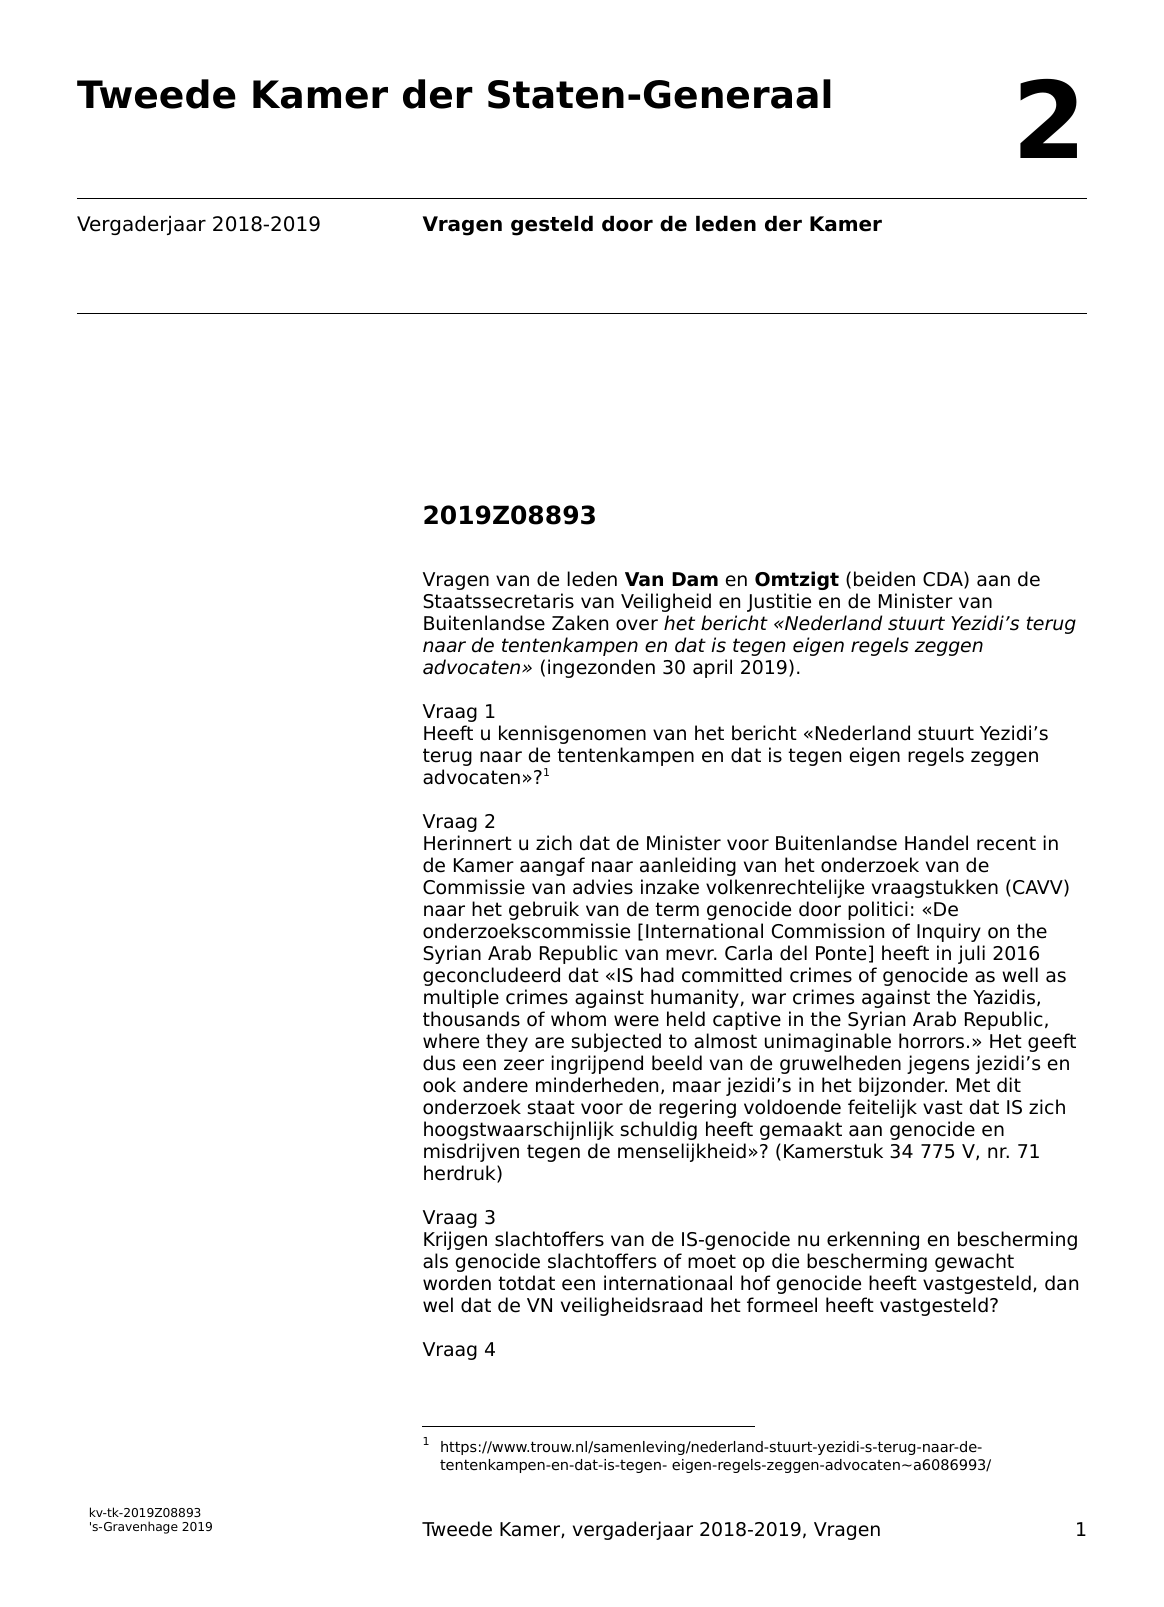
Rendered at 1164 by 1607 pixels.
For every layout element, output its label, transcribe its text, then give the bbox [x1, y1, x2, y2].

table_header Tweede Kamer der Staten-Generaal [77, 59, 886, 198]
text Vraag 1 [422, 701, 1087, 723]
text Krijgen slachtoffers van de IS-genocide nu erkenning en bescherming als genocide slachtoffers of moet op die bescherming gewacht worden totdat een internationaal hof genocide heeft vastgesteld, dan wel dat de VN veiligheidsraad het formeel heeft vastgesteld? [422, 1229, 1087, 1317]
text 2019Z08893 [422, 501, 1087, 531]
text Vraag 3 [422, 1207, 1087, 1229]
text https://www.trouw.nl/samenleving/nederland-stuurt-yezidi-s-terug-naar-de-tentenkampen-en-dat-is-tegen- eigen-regels-zeggen-advocaten~a6086993/ [422, 1435, 1087, 1474]
text Heeft u kennisgenomen van het bericht «Nederland stuurt Yezidi’s terug naar de tentenkampen en dat is tegen eigen regels zeggen advocaten»? [422, 723, 1087, 789]
text 's-Gravenhage 2019 [88, 1520, 323, 1534]
text kv-tk-2019Z08893 [88, 1506, 323, 1520]
text Vragen van de leden Van Dam en Omtzigt (beiden CDA) aan de Staatssecretaris van Veiligheid en Justitie en de Minister van Buitenlandse Zaken over het bericht «Nederland stuurt Yezidi’s terug naar de tentenkampen en dat is tegen eigen regels zeggen advocaten» (ingezonden 30 april 2019). [422, 569, 1087, 679]
table_cell Vragen gesteld door de leden der Kamer [422, 199, 1087, 313]
text Vraag 4 [422, 1339, 1087, 1361]
table_header 2 [886, 59, 1087, 198]
text Herinnert u zich dat de Minister voor Buitenlandse Handel recent in de Kamer aangaf naar aanleiding van het onderzoek van de Commissie van advies inzake volkenrechtelijke vraagstukken (CAVV) naar het gebruik van de term genocide door politici: «De onderzoekscommissie [International Commission of Inquiry on the Syrian Arab Republic van mevr. Carla del Ponte] heeft in juli 2016 geconcludeerd dat «IS had committed crimes of genocide as well as multiple crimes against humanity, war crimes against the Yazidis, thousands of whom were held captive in the Syrian Arab Republic, where they are subjected to almost unimaginable horrors.» Het geeft dus een zeer ingrijpend beeld van de gruwelheden jegens jezidi’s en ook andere minderheden, maar jezidi’s in het bijzonder. Met dit onderzoek staat voor de regering voldoende feitelijk vast dat IS zich hoogstwaarschijnlijk schuldig heeft gemaakt aan genocide en misdrijven tegen de menselijkheid»? (Kamerstuk 34 775 V, nr. 71 herdruk) [422, 833, 1087, 1184]
text Vraag 2 [422, 811, 1087, 833]
table_cell Vergaderjaar 2018-2019 [77, 199, 422, 313]
